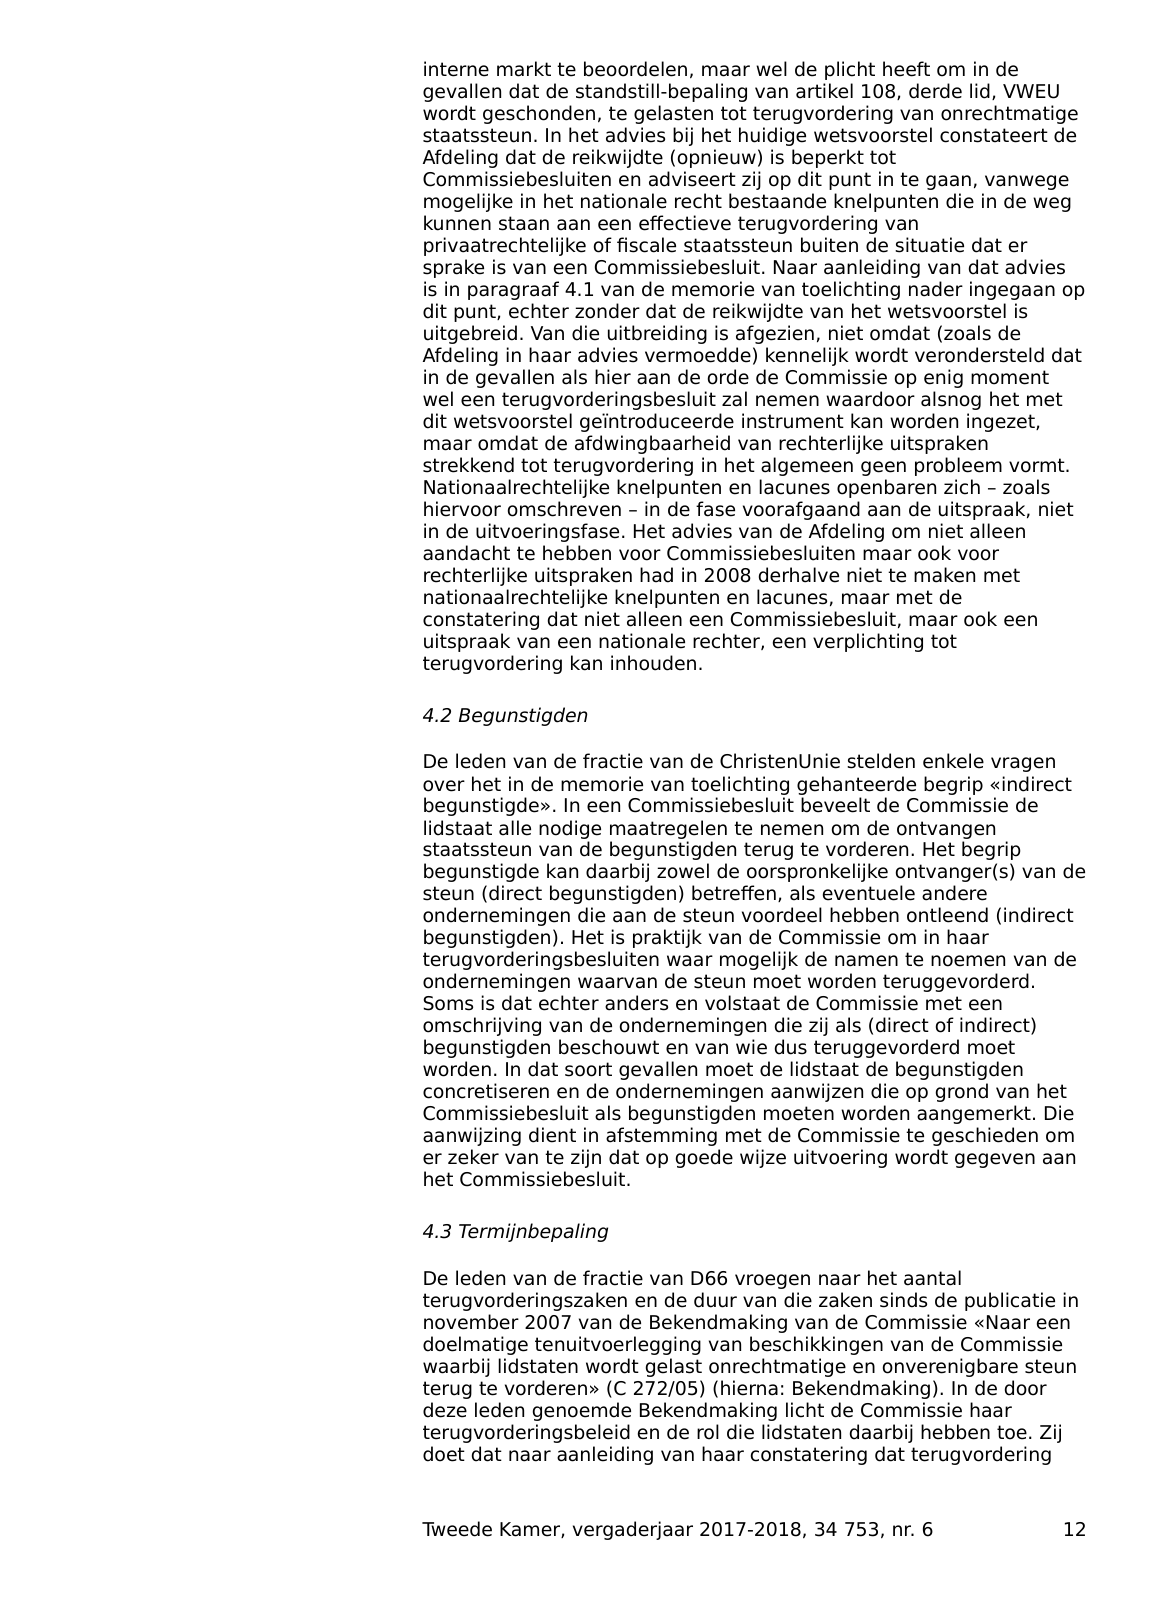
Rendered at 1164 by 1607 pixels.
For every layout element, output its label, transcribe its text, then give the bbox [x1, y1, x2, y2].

text interne markt te beoordelen, maar wel de plicht heeft om in de gevallen dat de standstill-bepaling van artikel 108, derde lid, VWEU wordt geschonden, te gelasten tot terugvordering van onrechtmatige staatssteun. In het advies bij het huidige wetsvoorstel constateert de Afdeling dat de reikwijdte (opnieuw) is beperkt tot Commissiebesluiten en adviseert zij op dit punt in te gaan, vanwege mogelijke in het nationale recht bestaande knelpunten die in de weg kunnen staan aan een effectieve terugvordering van privaatrechtelijke of fiscale staatssteun buiten de situatie dat er sprake is van een Commissiebesluit. Naar aanleiding van dat advies is in paragraaf 4.1 van de memorie van toelichting nader ingegaan op dit punt, echter zonder dat de reikwijdte van het wetsvoorstel is uitgebreid. Van die uitbreiding is afgezien, niet omdat (zoals de Afdeling in haar advies vermoedde) kennelijk wordt verondersteld dat in de gevallen als hier aan de orde de Commissie op enig moment wel een terugvorderingsbesluit zal nemen waardoor alsnog het met dit wetsvoorstel geïntroduceerde instrument kan worden ingezet, maar omdat de afdwingbaarheid van rechterlijke uitspraken strekkend tot terugvordering in het algemeen geen probleem vormt. Nationaalrechtelijke knelpunten en lacunes openbaren zich – zoals hiervoor omschreven – in de fase voorafgaand aan de uitspraak, niet in de uitvoeringsfase. Het advies van de Afdeling om niet alleen aandacht te hebben voor Commissiebesluiten maar ook voor rechterlijke uitspraken had in 2008 derhalve niet te maken met nationaalrechtelijke knelpunten en lacunes, maar met de constatering dat niet alleen een Commissiebesluit, maar ook een uitspraak van een nationale rechter, een verplichting tot terugvordering kan inhouden. [422, 59, 1087, 674]
text De leden van de fractie van de ChristenUnie stelden enkele vragen over het in de memorie van toelichting gehanteerde begrip «indirect begunstigde». In een Commissiebesluit beveelt de Commissie de lidstaat alle nodige maatregelen te nemen om de ontvangen staatssteun van de begunstigden terug te vorderen. Het begrip begunstigde kan daarbij zowel de oorspronkelijke ontvanger(s) van de steun (direct begunstigden) betreffen, als eventuele andere ondernemingen die aan de steun voordeel hebben ontleend (indirect begunstigden). Het is praktijk van de Commissie om in haar terugvorderingsbesluiten waar mogelijk de namen te noemen van de ondernemingen waarvan de steun moet worden teruggevorderd. Soms is dat echter anders en volstaat de Commissie met een omschrijving van de ondernemingen die zij als (direct of indirect) begunstigden beschouwt en van wie dus teruggevorderd moet worden. In dat soort gevallen moet de lidstaat de begunstigden concretiseren en de ondernemingen aanwijzen die op grond van het Commissiebesluit als begunstigden moeten worden aangemerkt. Die aanwijzing dient in afstemming met de Commissie te geschieden om er zeker van te zijn dat op goede wijze uitvoering wordt gegeven aan het Commissiebesluit. [422, 751, 1087, 1191]
text De leden van de fractie van D66 vroegen naar het aantal terugvorderingszaken en de duur van die zaken sinds de publicatie in november 2007 van de Bekendmaking van de Commissie «Naar een doelmatige tenuitvoerlegging van beschikkingen van de Commissie waarbij lidstaten wordt gelast onrechtmatige en onverenigbare steun terug te vorderen» (C 272/05) (hierna: Bekendmaking). In de door deze leden genoemde Bekendmaking licht de Commissie haar terugvorderingsbeleid en de rol die lidstaten daarbij hebben toe. Zij doet dat naar aanleiding van haar constatering dat terugvordering [422, 1268, 1087, 1466]
subtitle 4.3 Termijnbepaling [422, 1221, 1087, 1243]
subtitle 4.2 Begunstigden [422, 704, 1087, 726]
